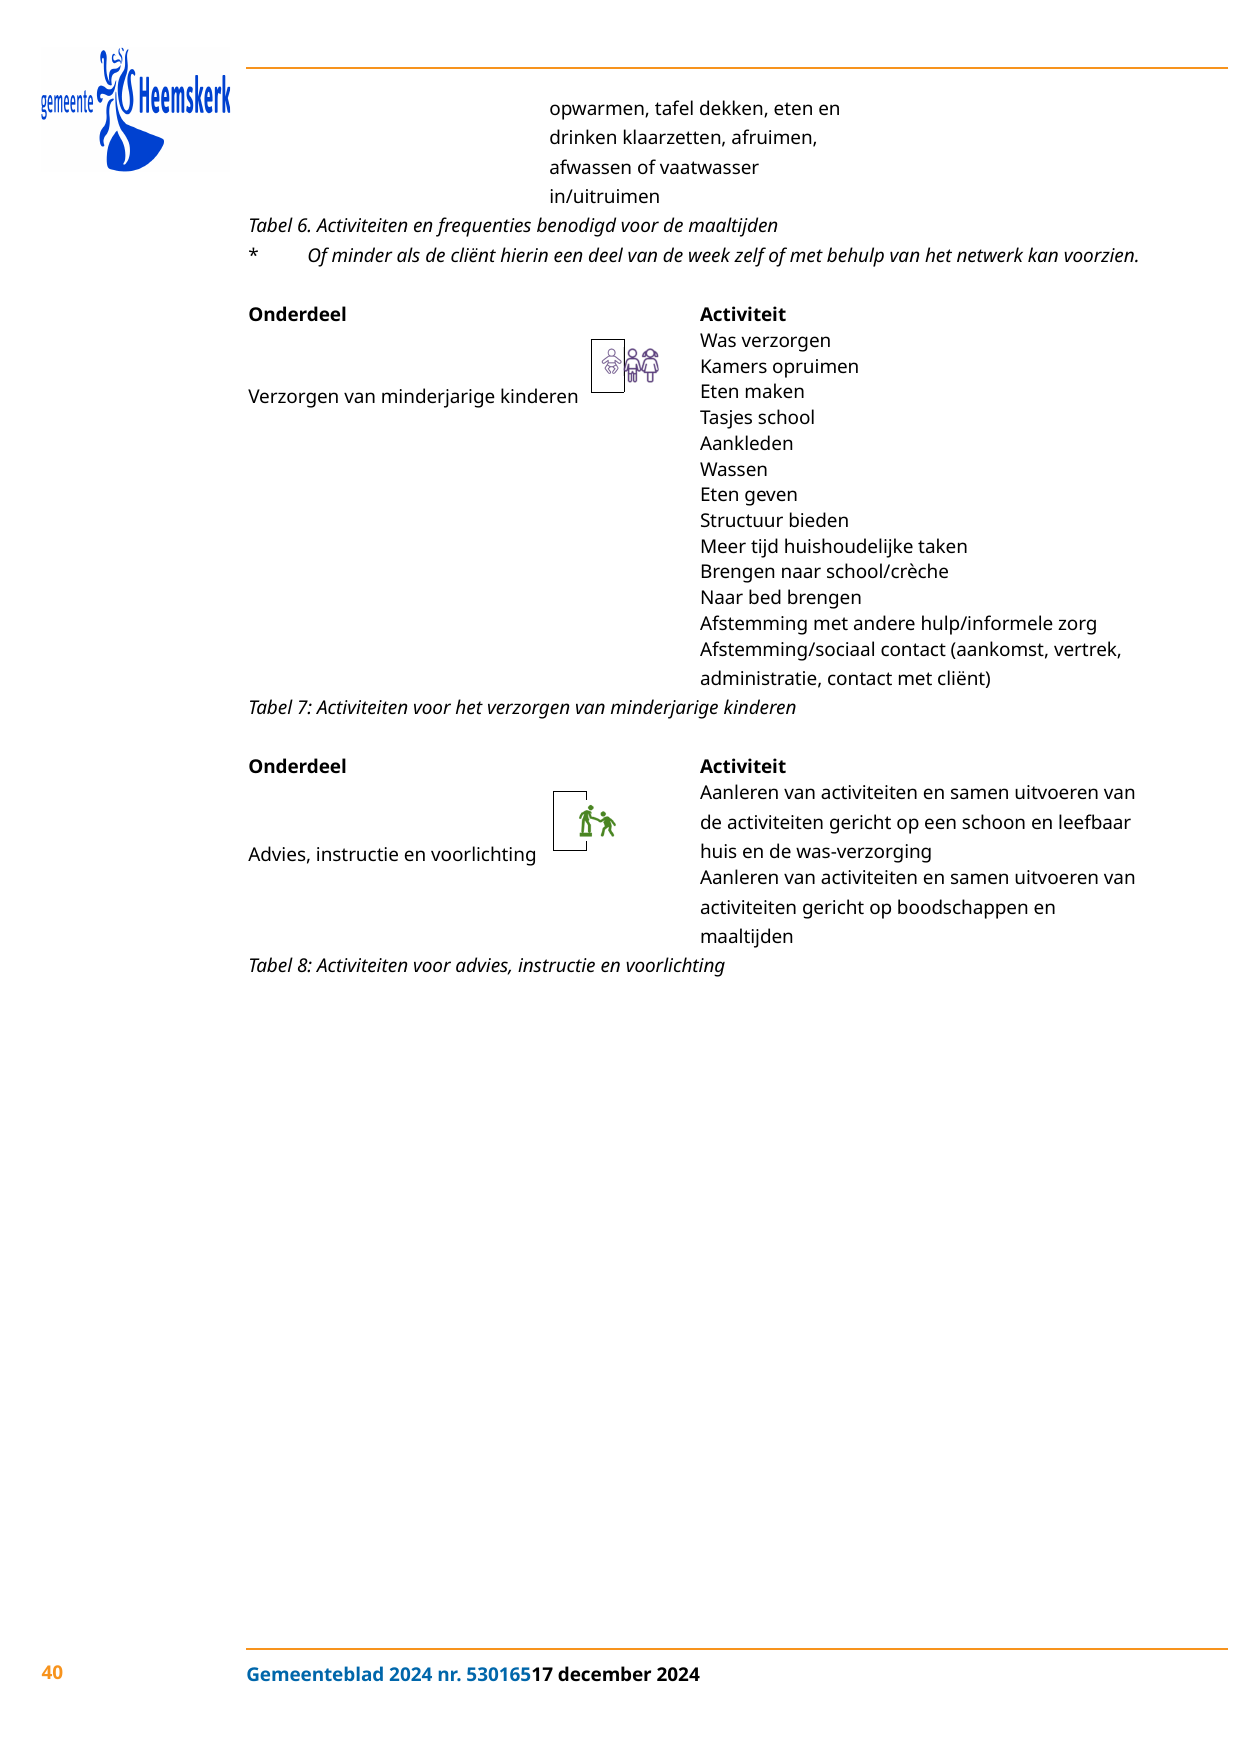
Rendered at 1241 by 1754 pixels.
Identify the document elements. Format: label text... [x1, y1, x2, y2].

table_header Activiteit [700, 754, 1152, 779]
picture [41, 47, 231, 172]
text Tabel 7: Activiteiten voor het verzorgen van minderjarige kinderen [248, 694, 1152, 720]
picture [599, 347, 659, 383]
text Tabel 6. Activiteiten en frequenties benodigd voor de maaltijden [248, 212, 1152, 238]
table_cell opwarmen, tafel dekken, eten en drinken klaarzetten, afruimen, afwassen of vaatwasser in/uitruimen [549, 95, 850, 209]
table_cell Brengen naar school/crèche [700, 559, 1152, 584]
table_cell Verzorgen van minderjarige kinderen [248, 327, 700, 691]
table_cell [248, 95, 549, 209]
table_cell Afstemming met andere hulp/informele zorg [700, 610, 1152, 636]
table_cell [850, 95, 1152, 209]
table_cell Advies, instructie en voorlichting [248, 779, 700, 949]
table_cell Aanleren van activiteiten en samen uitvoeren van de activiteiten gericht op een schoon en leefbaar huis en de was-verzorging [700, 779, 1152, 864]
table_cell Tasjes school [700, 404, 1152, 430]
table_cell Eten geven [700, 481, 1152, 507]
table_cell Kamers opruimen [700, 353, 1152, 378]
text Tabel 8: Activiteiten voor advies, instructie en voorlichting [248, 952, 1152, 978]
table_cell Eten maken [700, 379, 1152, 404]
table_cell Wassen [700, 456, 1152, 481]
list Of minder als de cliënt hierin een deel van de week zelf of met behulp van het netwerk kan voorzien. [248, 242, 1152, 268]
table_header Onderdeel [248, 754, 700, 779]
table_header Onderdeel [248, 301, 700, 327]
table_cell Aankleden [700, 430, 1152, 456]
picture [562, 800, 622, 841]
table_header Activiteit [700, 301, 1152, 327]
table_cell Structuur bieden [700, 507, 1152, 533]
table_cell Naar bed brengen [700, 584, 1152, 610]
table_cell Was verzorgen [700, 327, 1152, 353]
table_cell Meer tijd huishoudelijke taken [700, 533, 1152, 559]
table_cell Aanleren van activiteiten en samen uitvoeren van activiteiten gericht op boodschappen en maaltijden [700, 864, 1152, 949]
table_cell Afstemming/sociaal contact (aankomst, vertrek, administratie, contact met cliënt) [700, 636, 1152, 691]
